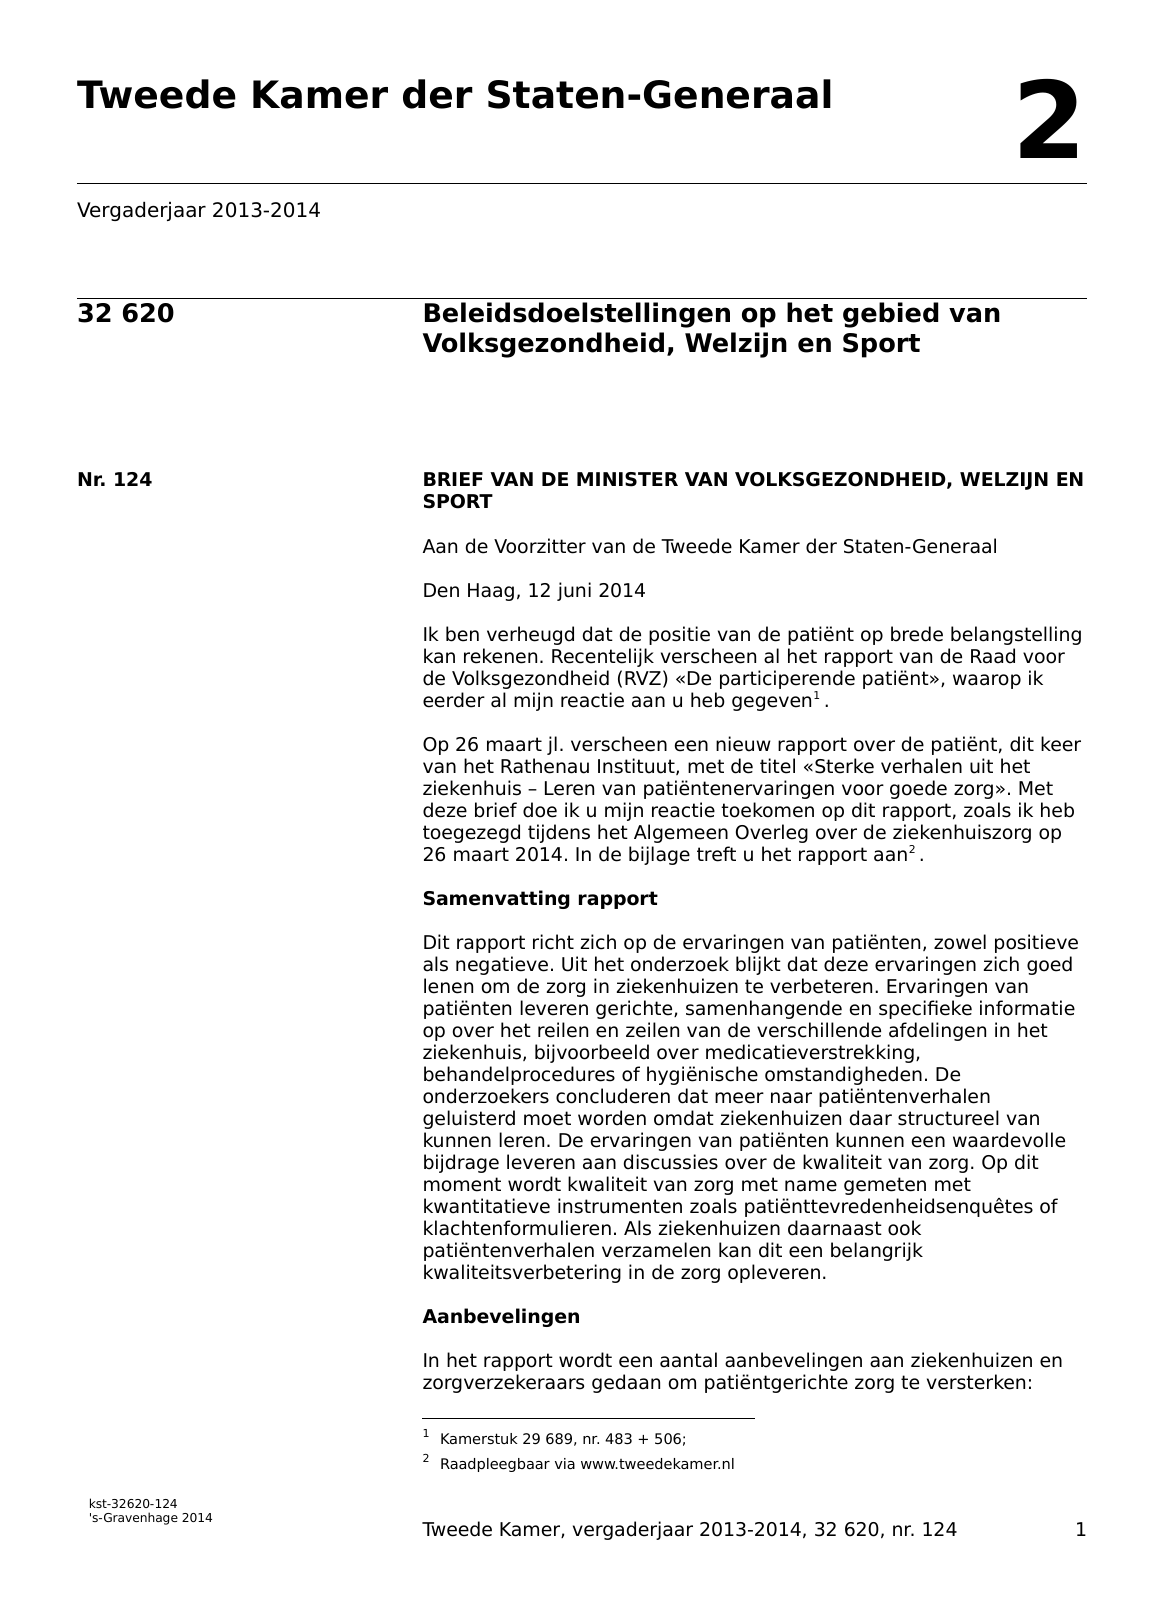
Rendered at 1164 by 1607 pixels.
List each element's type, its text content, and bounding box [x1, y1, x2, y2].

subtitle 32 620 Beleidsdoelstellingen op het gebied van Volksgezondheid, Welzijn en Sport [77, 299, 1087, 358]
table_cell Vergaderjaar 2013-2014 [77, 184, 1087, 298]
text Dit rapport richt zich op de ervaringen van patiënten, zowel positieve als negatieve. Uit het onderzoek blijkt dat deze ervaringen zich goed lenen om de zorg in ziekenhuizen te verbeteren. Ervaringen van patiënten leveren gerichte, samenhangende en specifieke informatie op over het reilen en zeilen van de verschillende afdelingen in het ziekenhuis, bijvoorbeeld over medicatieverstrekking, behandelprocedures of hygiënische omstandigheden. De onderzoekers concluderen dat meer naar patiëntenverhalen geluisterd moet worden omdat ziekenhuizen daar structureel van kunnen leren. De ervaringen van patiënten kunnen een waardevolle bijdrage leveren aan discussies over de kwaliteit van zorg. Op dit moment wordt kwaliteit van zorg met name gemeten met kwantitatieve instrumenten zoals patiënttevredenheidsenquêtes of klachtenformulieren. Als ziekenhuizen daarnaast ook patiëntenverhalen verzamelen kan dit een belangrijk kwaliteitsverbetering in de zorg opleveren. [422, 932, 1087, 1284]
text 's-Gravenhage 2014 [88, 1511, 323, 1525]
text Op 26 maart jl. verscheen een nieuw rapport over de patiënt, dit keer van het Rathenau Instituut, met de titel «Sterke verhalen uit het ziekenhuis – Leren van patiëntenervaringen voor goede zorg». Met deze brief doe ik u mijn reactie toekomen op dit rapport, zoals ik heb toegezegd tijdens het Algemeen Overleg over de ziekenhuiszorg op 26 maart 2014. In de bijlage treft u het rapport aan. [422, 734, 1087, 866]
subtitle Nr. 124 BRIEF VAN DE MINISTER VAN VOLKSGEZONDHEID, WELZIJN EN SPORT [77, 469, 1087, 513]
table_header 2 [886, 59, 1087, 183]
text In het rapport wordt een aantal aanbevelingen aan ziekenhuizen en zorgverzekeraars gedaan om patiëntgerichte zorg te versterken: [422, 1350, 1087, 1394]
text kst-32620-124 [88, 1497, 323, 1511]
subtitle Samenvatting rapport [422, 888, 1087, 910]
text Aan de Voorzitter van de Tweede Kamer der Staten-Generaal [422, 536, 1087, 557]
subtitle Aanbevelingen [422, 1306, 1087, 1328]
text Raadpleegbaar via www.tweedekamer.nl [422, 1452, 1087, 1474]
table_header Tweede Kamer der Staten-Generaal [77, 59, 886, 183]
text Ik ben verheugd dat de positie van de patiënt op brede belangstelling kan rekenen. Recentelijk verscheen al het rapport van de Raad voor de Volksgezondheid (RVZ) «De participerende patiënt», waarop ik eerder al mijn reactie aan u heb gegeven. [422, 624, 1087, 712]
text Kamerstuk 29 689, nr. 483 + 506; [422, 1427, 1087, 1449]
text Den Haag, 12 juni 2014 [422, 580, 1087, 602]
